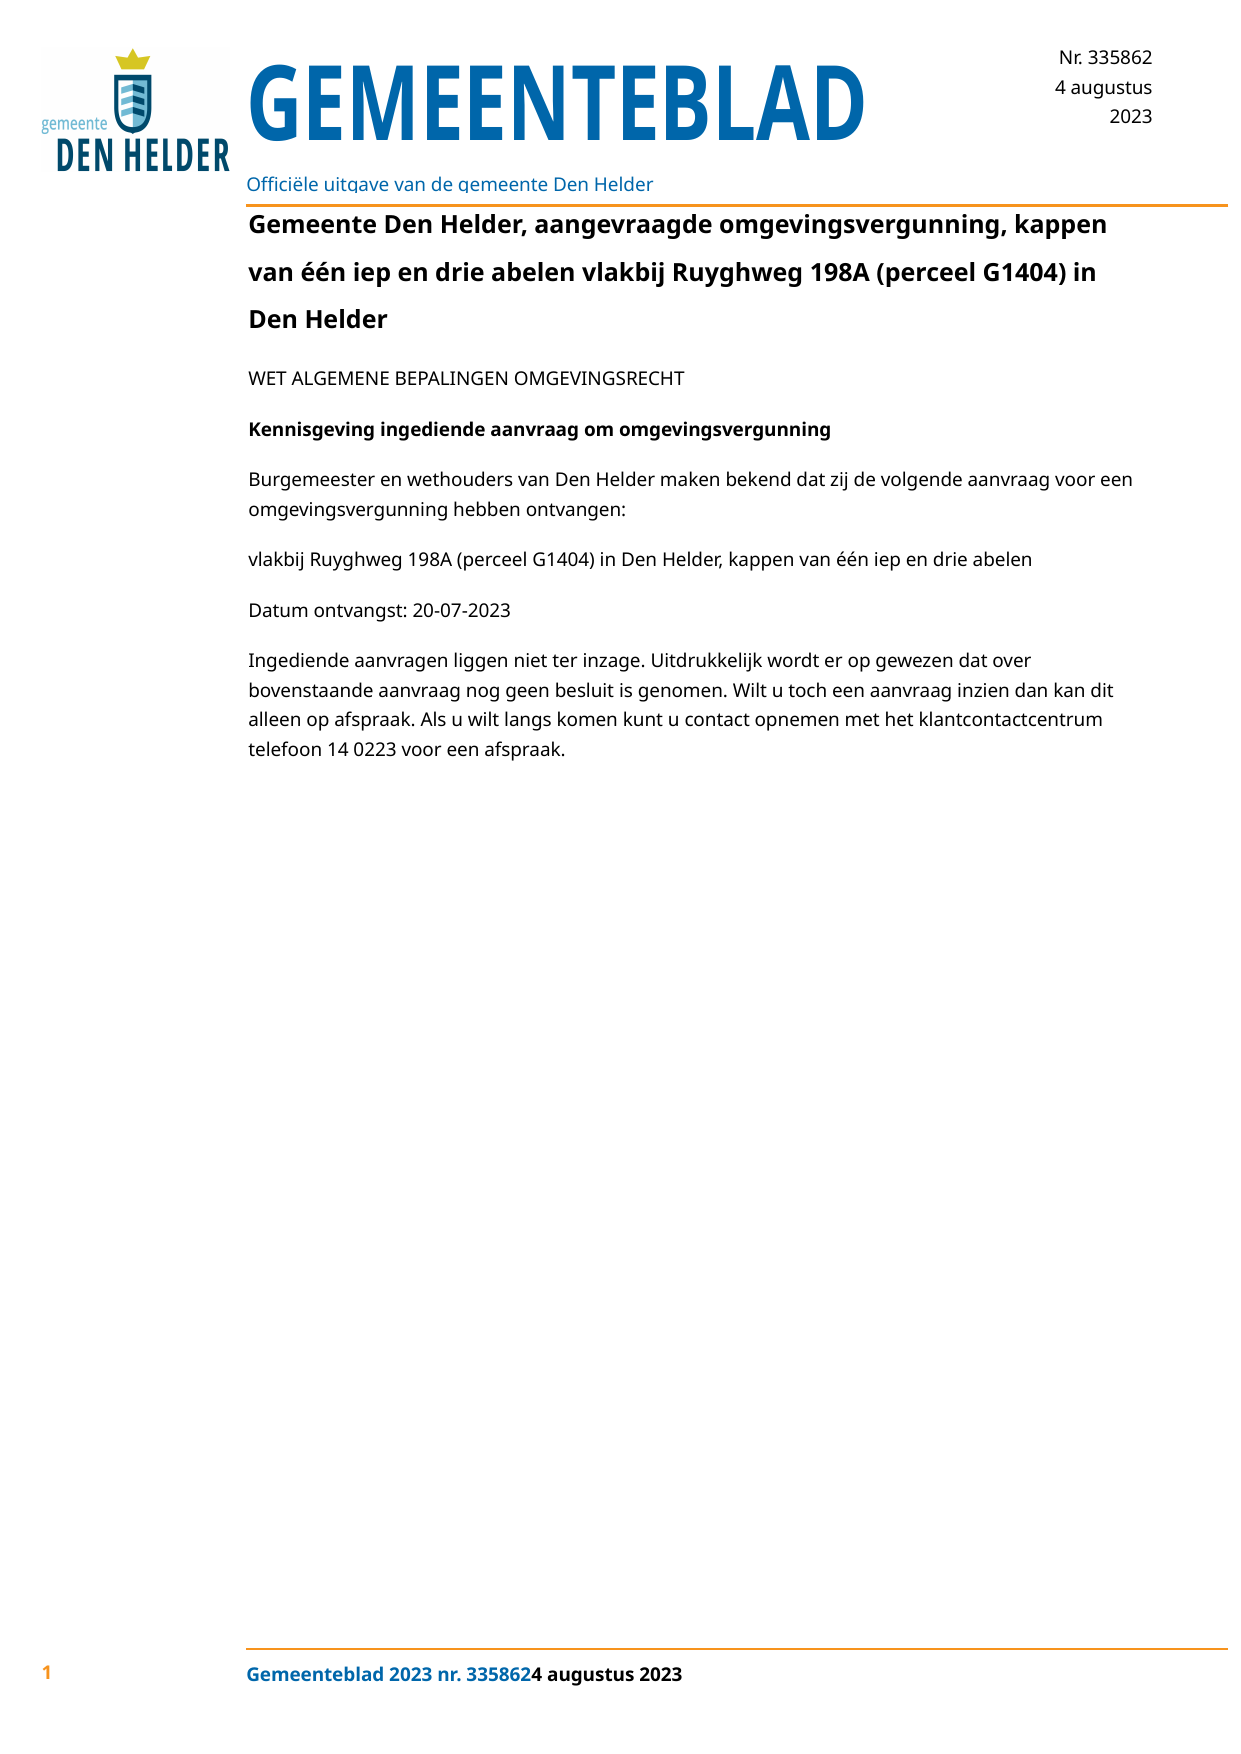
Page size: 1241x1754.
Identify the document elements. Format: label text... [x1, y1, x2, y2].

text Gemeente Den Helder, aangevraagde omgevingsvergunning, kappen van één iep en drie abelen vlakbij Ruyghweg 198A (perceel G1404) in Den Helder [248, 207, 1152, 336]
picture [41, 47, 231, 172]
text Ingediende aanvragen liggen niet ter inzage. Uitdrukkelijk wordt er op gewezen dat over bovenstaande aanvraag nog geen besluit is genomen. Wilt u toch een aanvraag inzien dan kan dit alleen op afspraak. Als u wilt langs komen kunt u contact opnemen met het klantcontactcentrum telefoon 14 0223 voor een afspraak. [248, 647, 1152, 762]
picture [100, 154, 106, 172]
text Burgemeester en wethouders van Den Helder maken bekend dat zij de volgende aanvraag voor een omgevingsvergunning hebben ontvangen: [248, 466, 1152, 522]
picture [220, 160, 224, 172]
text Datum ontvangst: 20-07-2023 [248, 597, 1152, 622]
picture [182, 144, 187, 165]
text vlakbij Ruyghweg 198A (perceel G1404) in Den Helder, kappen van één iep en drie abelen [248, 546, 1152, 572]
text Kennisgeving ingediende aanvraag om omgevingsvergunning [248, 416, 1152, 442]
picture [63, 144, 68, 165]
picture [130, 157, 135, 172]
text WET ALGEMENE BEPALINGEN OMGEVINGSRECHT [248, 366, 1152, 391]
